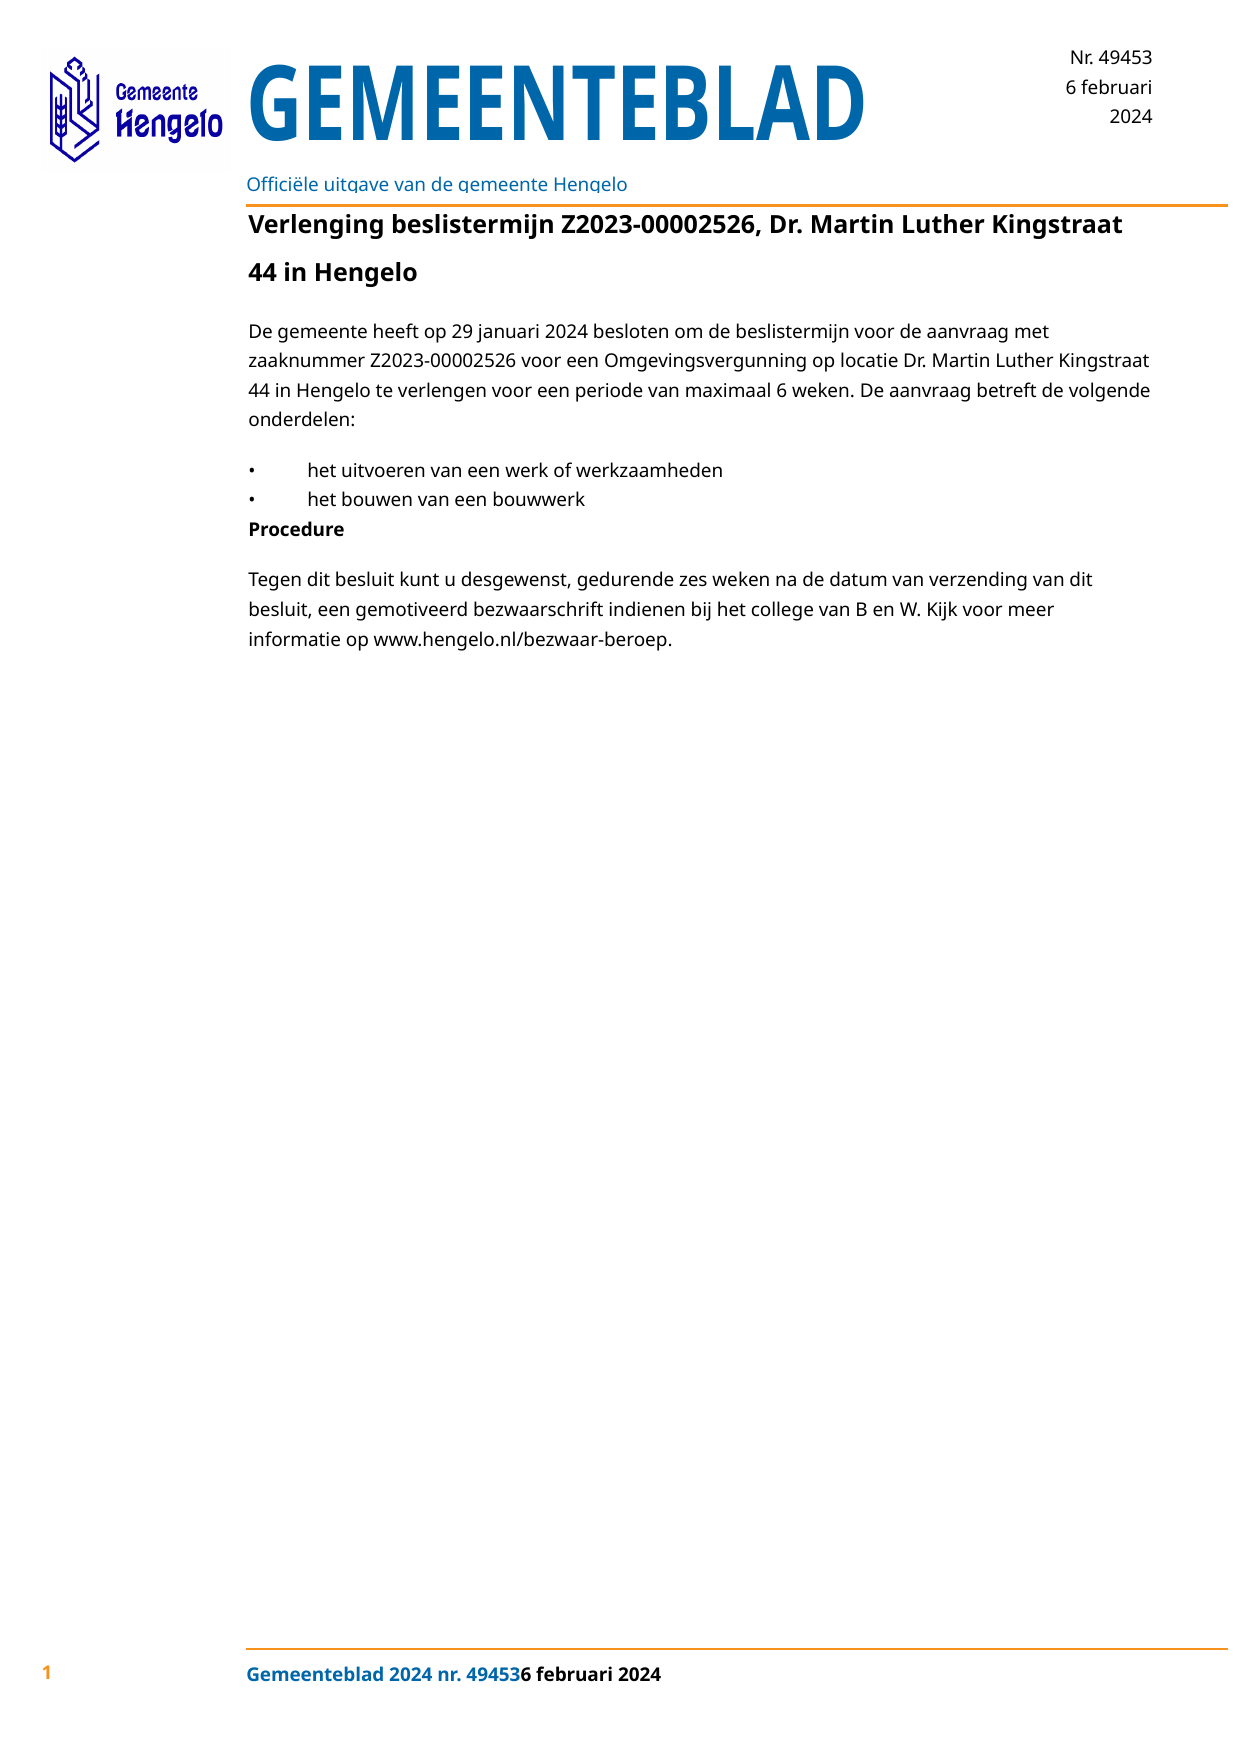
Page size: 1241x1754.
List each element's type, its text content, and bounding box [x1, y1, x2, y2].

text Verlenging beslistermijn Z2023-00002526, Dr. Martin Luther Kingstraat 44 in Hengelo [248, 207, 1152, 288]
picture [41, 47, 231, 172]
text De gemeente heeft op 29 januari 2024 besloten om de beslistermijn voor de aanvraag met zaaknummer Z2023-00002526 voor een Omgevingsvergunning op locatie Dr. Martin Luther Kingstraat 44 in Hengelo te verlengen voor een periode van maximaal 6 weken. De aanvraag betreft de volgende onderdelen: [248, 318, 1152, 432]
list het uitvoeren van een werk of werkzaamheden [248, 457, 1152, 483]
text Tegen dit besluit kunt u desgewenst, gedurende zes weken na de datum van verzending van dit besluit, een gemotiveerd bezwaarschrift indienen bij het college van B en W. Kijk voor meer informatie op www.hengelo.nl/bezwaar-beroep. [248, 567, 1152, 652]
text Procedure [248, 516, 1152, 542]
list het bouwen van een bouwwerk [248, 487, 1152, 512]
